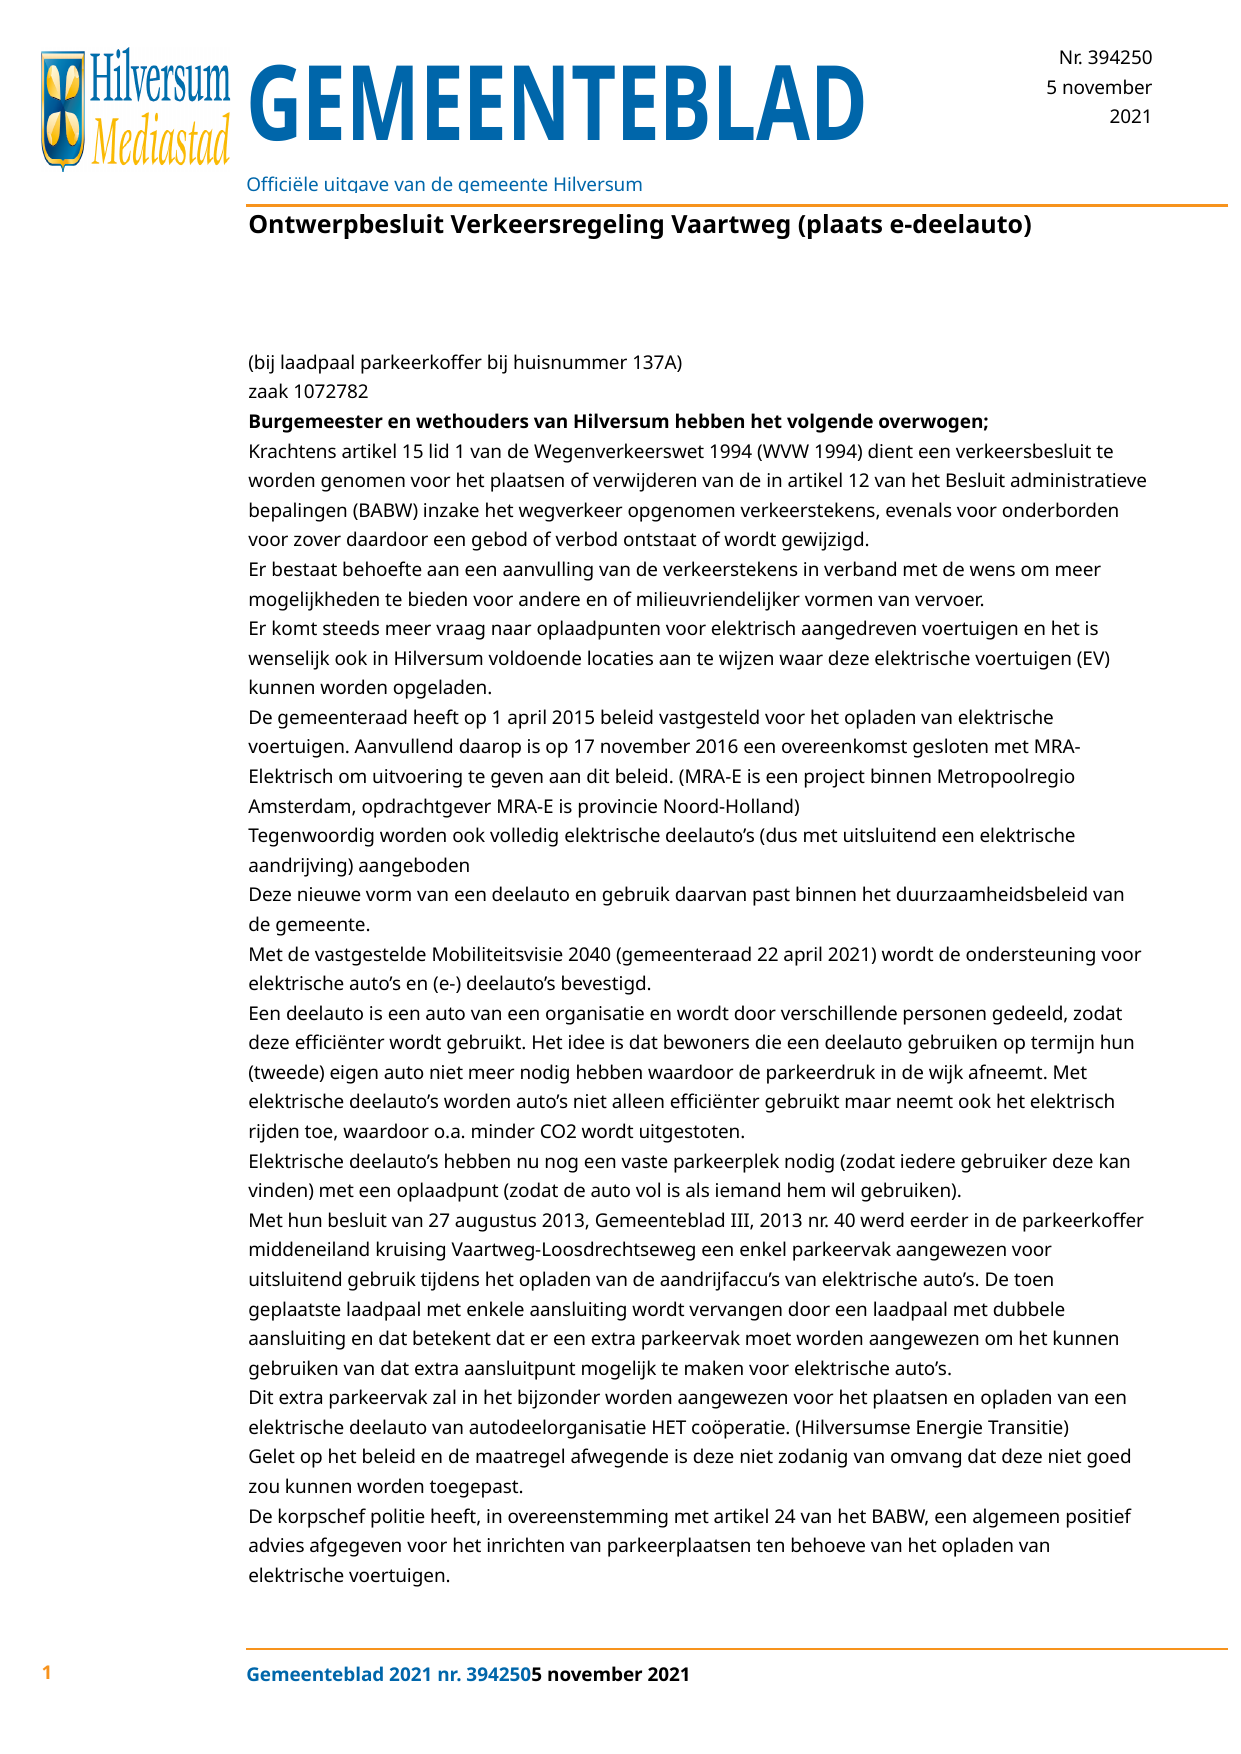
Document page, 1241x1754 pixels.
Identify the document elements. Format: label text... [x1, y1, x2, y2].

text Met hun besluit van 27 augustus 2013, Gemeenteblad III, 2013 nr. 40 werd eerder in de parkeerkoffer middeneiland kruising Vaartweg-Loosdrechtseweg een enkel parkeervak aangewezen voor uitsluitend gebruik tijdens het opladen van de aandrijfaccu’s van elektrische auto’s. De toen geplaatste laadpaal met enkele aansluiting wordt vervangen door een laadpaal met dubbele aansluiting en dat betekent dat er een extra parkeervak moet worden aangewezen om het kunnen gebruiken van dat extra aansluitpunt mogelijk te maken voor elektrische auto’s. [248, 1207, 1152, 1381]
text De korpschef politie heeft, in overeenstemming met artikel 24 van het BABW, een algemeen positief advies afgegeven voor het inrichten van parkeerplaatsen ten behoeve van het opladen van elektrische voertuigen. [248, 1503, 1152, 1588]
text Burgemeester en wethouders van Hilversum hebben het volgende overwogen; [248, 408, 1152, 434]
text Gelet op het beleid en de maatregel afwegende is deze niet zodanig van omvang dat deze niet goed zou kunnen worden toegepast. [248, 1444, 1152, 1499]
text Er komt steeds meer vraag naar oplaadpunten voor elektrisch aangedreven voertuigen en het is wenselijk ook in Hilversum voldoende locaties aan te wijzen waar deze elektrische voertuigen (EV) kunnen worden opgeladen. [248, 615, 1152, 700]
text Elektrische deelauto’s hebben nu nog een vaste parkeerplek nodig (zodat iedere gebruiker deze kan vinden) met een oplaadpunt (zodat de auto vol is als iemand hem wil gebruiken). [248, 1148, 1152, 1203]
text zaak 1072782 [248, 379, 1152, 404]
text Tegenwoordig worden ook volledig elektrische deelauto’s (dus met uitsluitend een elektrische aandrijving) aangeboden [248, 822, 1152, 878]
text Krachtens artikel 15 lid 1 van de Wegenverkeerswet 1994 (WVW 1994) dient een verkeersbesluit te worden genomen voor het plaatsen of verwijderen van de in artikel 12 van het Besluit administratieve bepalingen (BABW) inzake het wegverkeer opgenomen verkeerstekens, evenals voor onderborden voor zover daardoor een gebod of verbod ontstaat of wordt gewijzigd. [248, 438, 1152, 552]
picture [41, 47, 231, 172]
text Een deelauto is een auto van een organisatie en wordt door verschillende personen gedeeld, zodat deze efficiënter wordt gebruikt. Het idee is dat bewoners die een deelauto gebruiken op termijn hun (tweede) eigen auto niet meer nodig hebben waardoor de parkeerdruk in de wijk afneemt. Met elektrische deelauto’s worden auto’s niet alleen efficiënter gebruikt maar neemt ook het elektrisch rijden toe, waardoor o.a. minder CO2 wordt uitgestoten. [248, 1000, 1152, 1144]
text De gemeenteraad heeft op 1 april 2015 beleid vastgesteld voor het opladen van elektrische voertuigen. Aanvullend daarop is op 17 november 2016 een overeenkomst gesloten met MRA-Elektrisch om uitvoering te geven aan dit beleid. (MRA-E is een project binnen Metropoolregio Amsterdam, opdrachtgever MRA-E is provincie Noord-Holland) [248, 704, 1152, 819]
text Dit extra parkeervak zal in het bijzonder worden aangewezen voor het plaatsen en opladen van een elektrische deelauto van autodeelorganisatie HET coöperatie. (Hilversumse Energie Transitie) [248, 1384, 1152, 1440]
text Met de vastgestelde Mobiliteitsvisie 2040 (gemeenteraad 22 april 2021) wordt de ondersteuning voor elektrische auto’s en (e-) deelauto’s bevestigd. [248, 941, 1152, 996]
text Ontwerpbesluit Verkeersregeling Vaartweg (plaats e-deelauto) [248, 207, 1152, 241]
text Er bestaat behoefte aan een aanvulling van de verkeerstekens in verband met de wens om meer mogelijkheden te bieden voor andere en of milieuvriendelijker vormen van vervoer. [248, 556, 1152, 612]
text Deze nieuwe vorm van een deelauto en gebruik daarvan past binnen het duurzaamheidsbeleid van de gemeente. [248, 882, 1152, 937]
text (bij laadpaal parkeerkoffer bij huisnummer 137A) [248, 349, 1152, 375]
